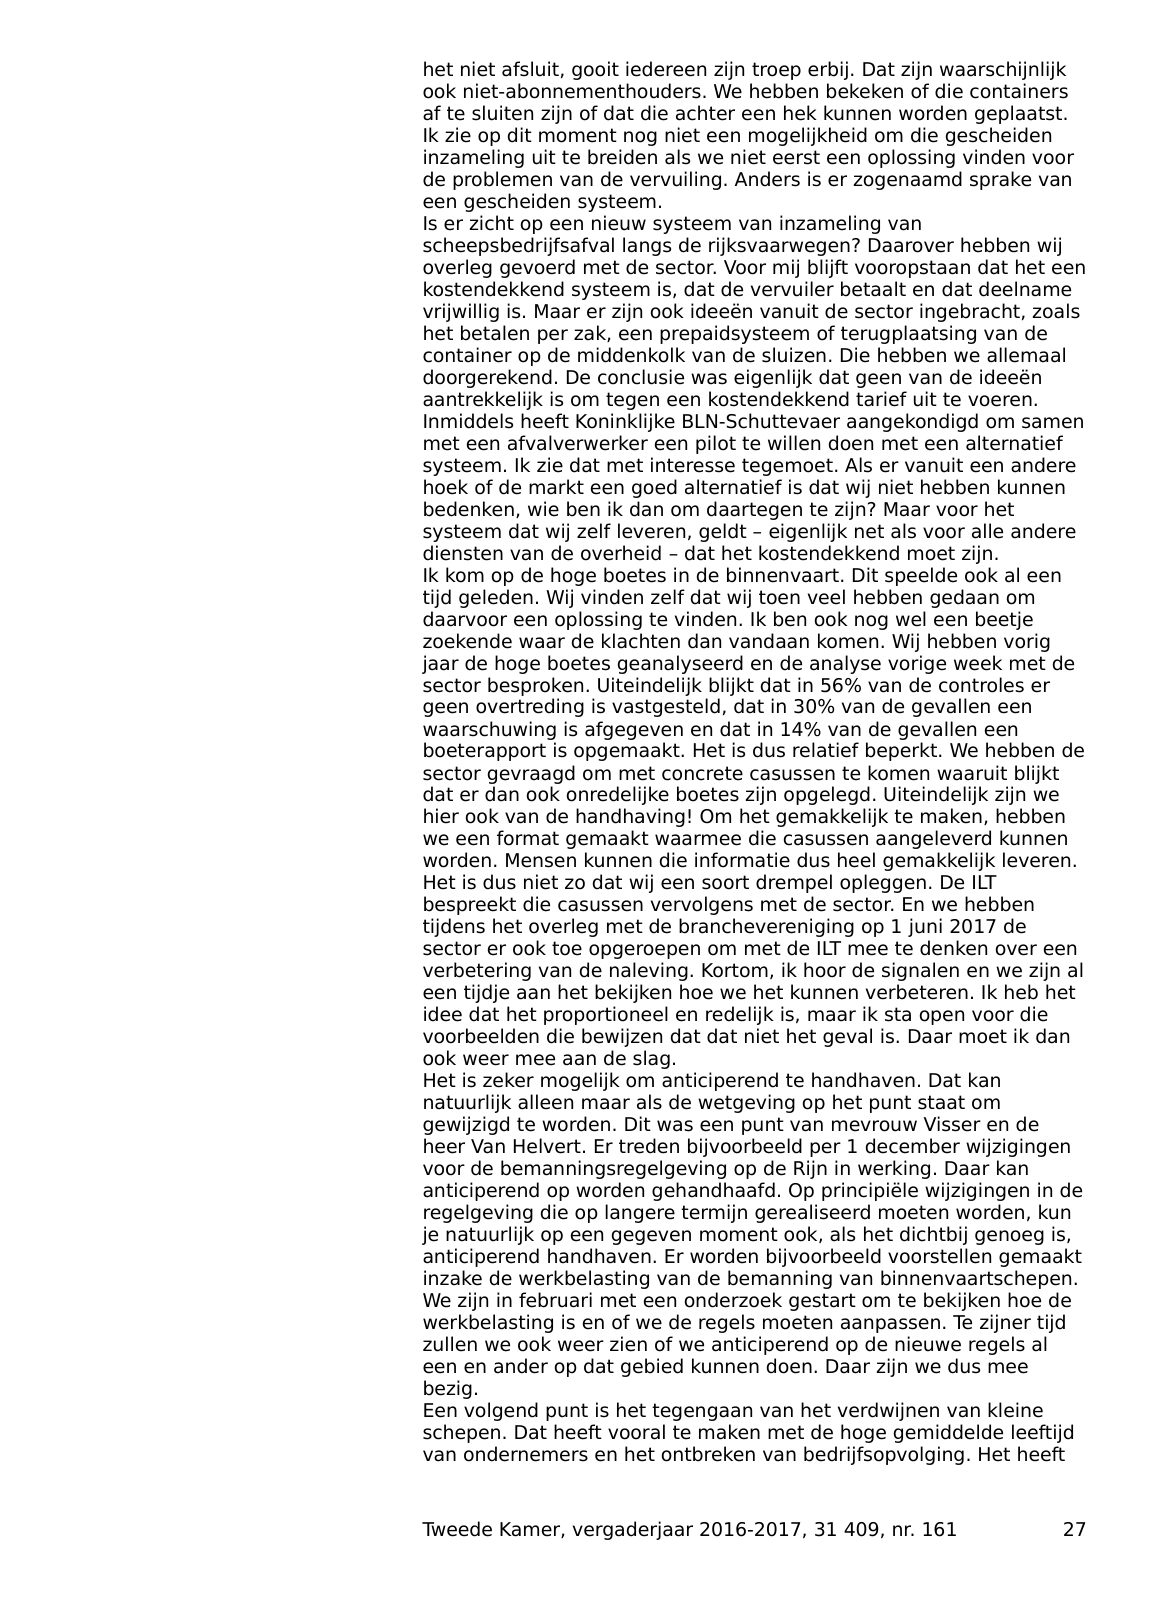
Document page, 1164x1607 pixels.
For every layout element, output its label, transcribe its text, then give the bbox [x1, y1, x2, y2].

text Is er zicht op een nieuw systeem van inzameling van scheepsbedrijfsafval langs de rijksvaarwegen? Daarover hebben wij overleg gevoerd met de sector. Voor mij blijft vooropstaan dat het een kostendekkend systeem is, dat de vervuiler betaalt en dat deelname vrijwillig is. Maar er zijn ook ideeën vanuit de sector ingebracht, zoals het betalen per zak, een prepaidsysteem of terugplaatsing van de container op de middenkolk van de sluizen. Die hebben we allemaal doorgerekend. De conclusie was eigenlijk dat geen van de ideeën aantrekkelijk is om tegen een kostendekkend tarief uit te voeren. Inmiddels heeft Koninklijke BLN-Schuttevaer aangekondigd om samen met een afvalverwerker een pilot te willen doen met een alternatief systeem. Ik zie dat met interesse tegemoet. Als er vanuit een andere hoek of de markt een goed alternatief is dat wij niet hebben kunnen bedenken, wie ben ik dan om daartegen te zijn? Maar voor het systeem dat wij zelf leveren, geldt – eigenlijk net als voor alle andere diensten van de overheid – dat het kostendekkend moet zijn. [422, 213, 1087, 564]
text Het is zeker mogelijk om anticiperend te handhaven. Dat kan natuurlijk alleen maar als de wetgeving op het punt staat om gewijzigd te worden. Dit was een punt van mevrouw Visser en de heer Van Helvert. Er treden bijvoorbeeld per 1 december wijzigingen voor de bemanningsregelgeving op de Rijn in werking. Daar kan anticiperend op worden gehandhaafd. Op principiële wijzigingen in de regelgeving die op langere termijn gerealiseerd moeten worden, kun je natuurlijk op een gegeven moment ook, als het dichtbij genoeg is, anticiperend handhaven. Er worden bijvoorbeeld voorstellen gemaakt inzake de werkbelasting van de bemanning van binnenvaartschepen. We zijn in februari met een onderzoek gestart om te bekijken hoe de werkbelasting is en of we de regels moeten aanpassen. Te zijner tijd zullen we ook weer zien of we anticiperend op de nieuwe regels al een en ander op dat gebied kunnen doen. Daar zijn we dus mee bezig. [422, 1070, 1087, 1400]
text het niet afsluit, gooit iedereen zijn troep erbij. Dat zijn waarschijnlijk ook niet-abonnementhouders. We hebben bekeken of die containers af te sluiten zijn of dat die achter een hek kunnen worden geplaatst. Ik zie op dit moment nog niet een mogelijkheid om die gescheiden inzameling uit te breiden als we niet eerst een oplossing vinden voor de problemen van de vervuiling. Anders is er zogenaamd sprake van een gescheiden systeem. [422, 59, 1087, 213]
text Ik kom op de hoge boetes in de binnenvaart. Dit speelde ook al een tijd geleden. Wij vinden zelf dat wij toen veel hebben gedaan om daarvoor een oplossing te vinden. Ik ben ook nog wel een beetje zoekende waar de klachten dan vandaan komen. Wij hebben vorig jaar de hoge boetes geanalyseerd en de analyse vorige week met de sector besproken. Uiteindelijk blijkt dat in 56% van de controles er geen overtreding is vastgesteld, dat in 30% van de gevallen een waarschuwing is afgegeven en dat in 14% van de gevallen een boeterapport is opgemaakt. Het is dus relatief beperkt. We hebben de sector gevraagd om met concrete casussen te komen waaruit blijkt dat er dan ook onredelijke boetes zijn opgelegd. Uiteindelijk zijn we hier ook van de handhaving! Om het gemakkelijk te maken, hebben we een format gemaakt waarmee die casussen aangeleverd kunnen worden. Mensen kunnen die informatie dus heel gemakkelijk leveren. Het is dus niet zo dat wij een soort drempel opleggen. De ILT bespreekt die casussen vervolgens met de sector. En we hebben tijdens het overleg met de branchevereniging op 1 juni 2017 de sector er ook toe opgeroepen om met de ILT mee te denken over een verbetering van de naleving. Kortom, ik hoor de signalen en we zijn al een tijdje aan het bekijken hoe we het kunnen verbeteren. Ik heb het idee dat het proportioneel en redelijk is, maar ik sta open voor die voorbeelden die bewijzen dat dat niet het geval is. Daar moet ik dan ook weer mee aan de slag. [422, 564, 1087, 1070]
text Een volgend punt is het tegengaan van het verdwijnen van kleine schepen. Dat heeft vooral te maken met de hoge gemiddelde leeftijd van ondernemers en het ontbreken van bedrijfsopvolging. Het heeft [422, 1400, 1087, 1466]
